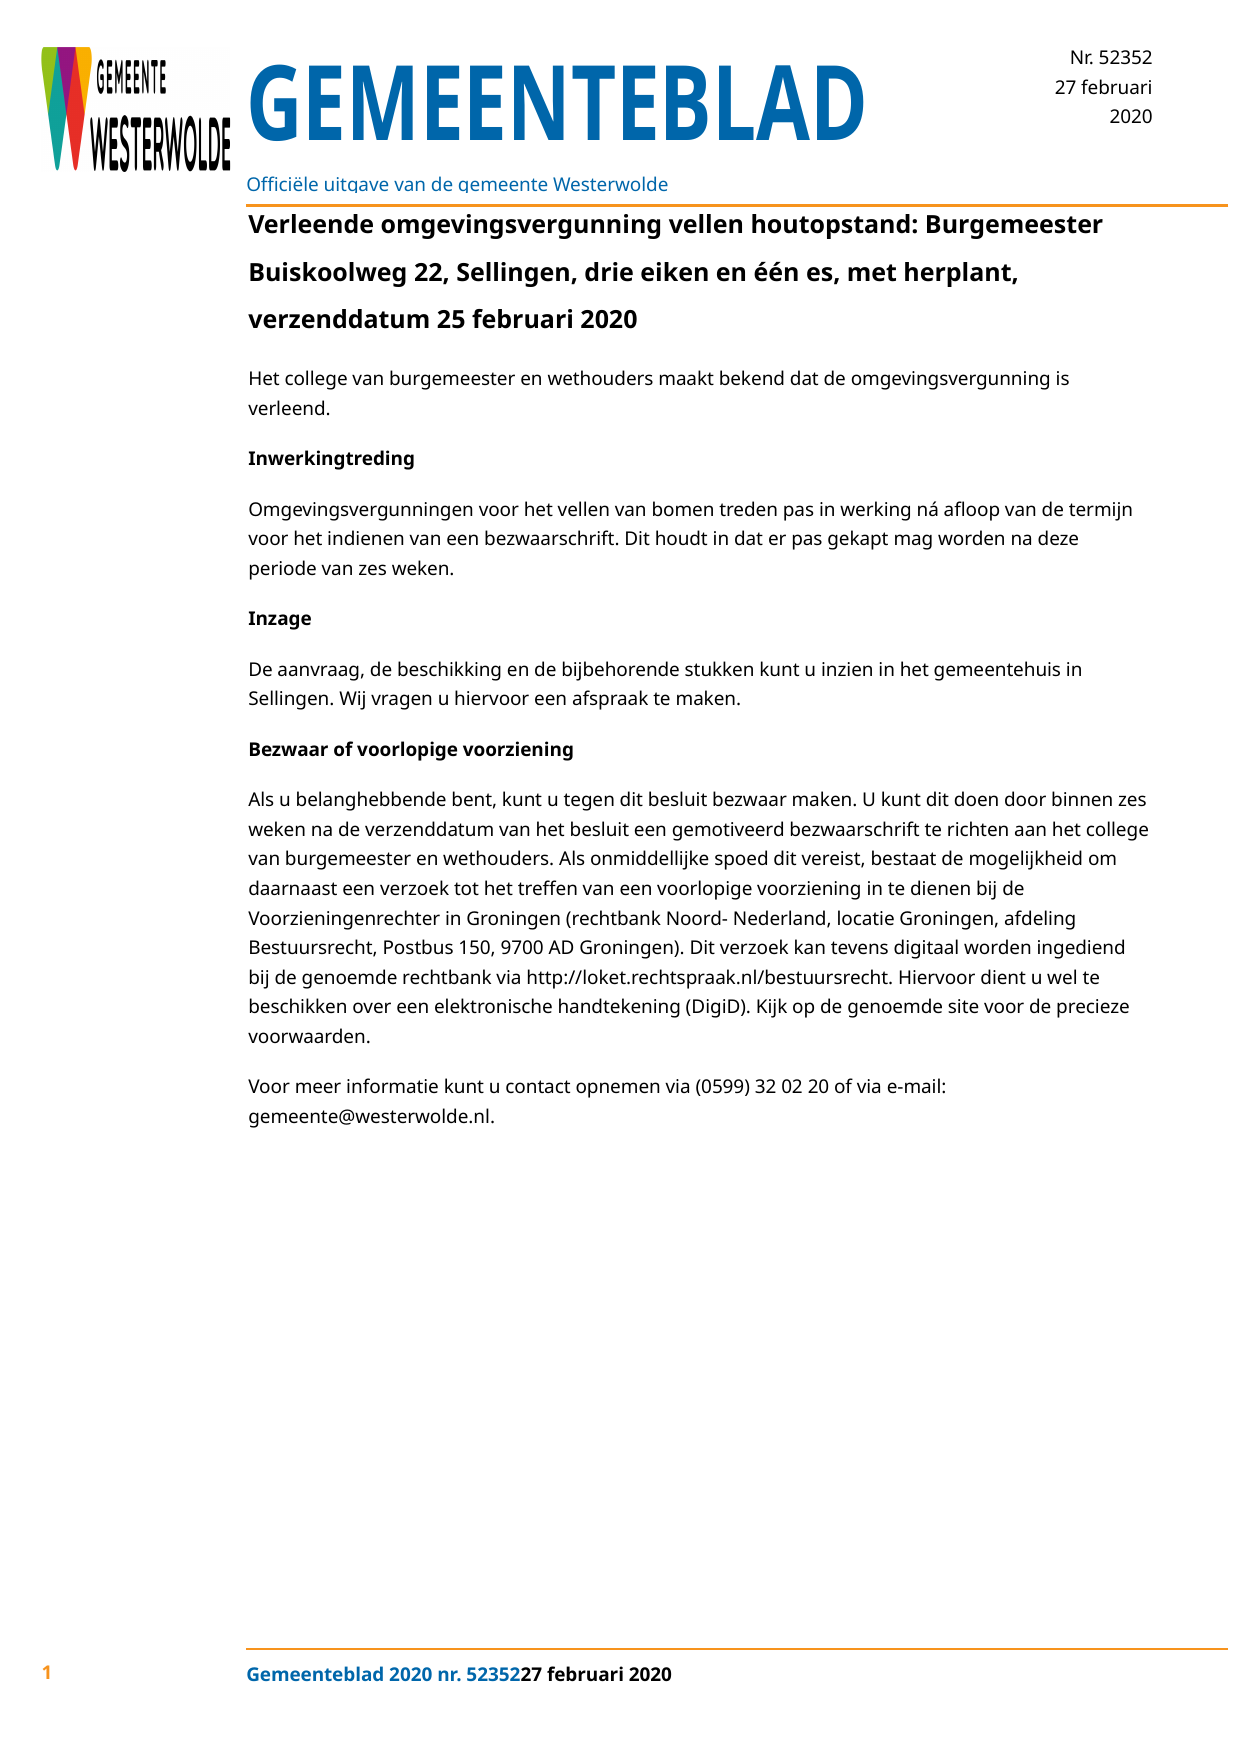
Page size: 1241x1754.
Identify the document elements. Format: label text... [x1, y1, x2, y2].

text Het college van burgemeester en wethouders maakt bekend dat de omgevingsvergunning is verleend. [248, 366, 1152, 421]
text Als u belanghebbende bent, kunt u tegen dit besluit bezwaar maken. U kunt dit doen door binnen zes weken na de verzenddatum van het besluit een gemotiveerd bezwaarschrift te richten aan het college van burgemeester en wethouders. Als onmiddellijke spoed dit vereist, bestaat de mogelijkheid om daarnaast een verzoek tot het treffen van een voorlopige voorziening in te dienen bij de Voorzieningenrechter in Groningen (rechtbank Noord- Nederland, locatie Groningen, afdeling Bestuursrecht, Postbus 150, 9700 AD Groningen). Dit verzoek kan tevens digitaal worden ingediend bij de genoemde rechtbank via http://loket.rechtspraak.nl/bestuursrecht. Hiervoor dient u wel te beschikken over een elektronische handtekening (DigiD). Kijk op de genoemde site voor de precieze voorwaarden. [248, 786, 1152, 1049]
text De aanvraag, de beschikking en de bijbehorende stukken kunt u inzien in het gemeentehuis in Sellingen. Wij vragen u hiervoor een afspraak te maken. [248, 656, 1152, 711]
text Inzage [248, 606, 1152, 631]
text Omgevingsvergunningen voor het vellen van bomen treden pas in werking ná afloop van de termijn voor het indienen van een bezwaarschrift. Dit houdt in dat er pas gekapt mag worden na deze periode van zes weken. [248, 496, 1152, 581]
text Voor meer informatie kunt u contact opnemen via (0599) 32 02 20 of via e-mail: gemeente@westerwolde.nl. [248, 1073, 1152, 1129]
text Verleende omgevingsvergunning vellen houtopstand: Burgemeester Buiskoolweg 22, Sellingen, drie eiken en één es, met herplant, verzenddatum 25 februari 2020 [248, 207, 1152, 336]
picture [41, 47, 231, 172]
text Inwerkingtreding [248, 446, 1152, 471]
text Bezwaar of voorlopige voorziening [248, 736, 1152, 762]
